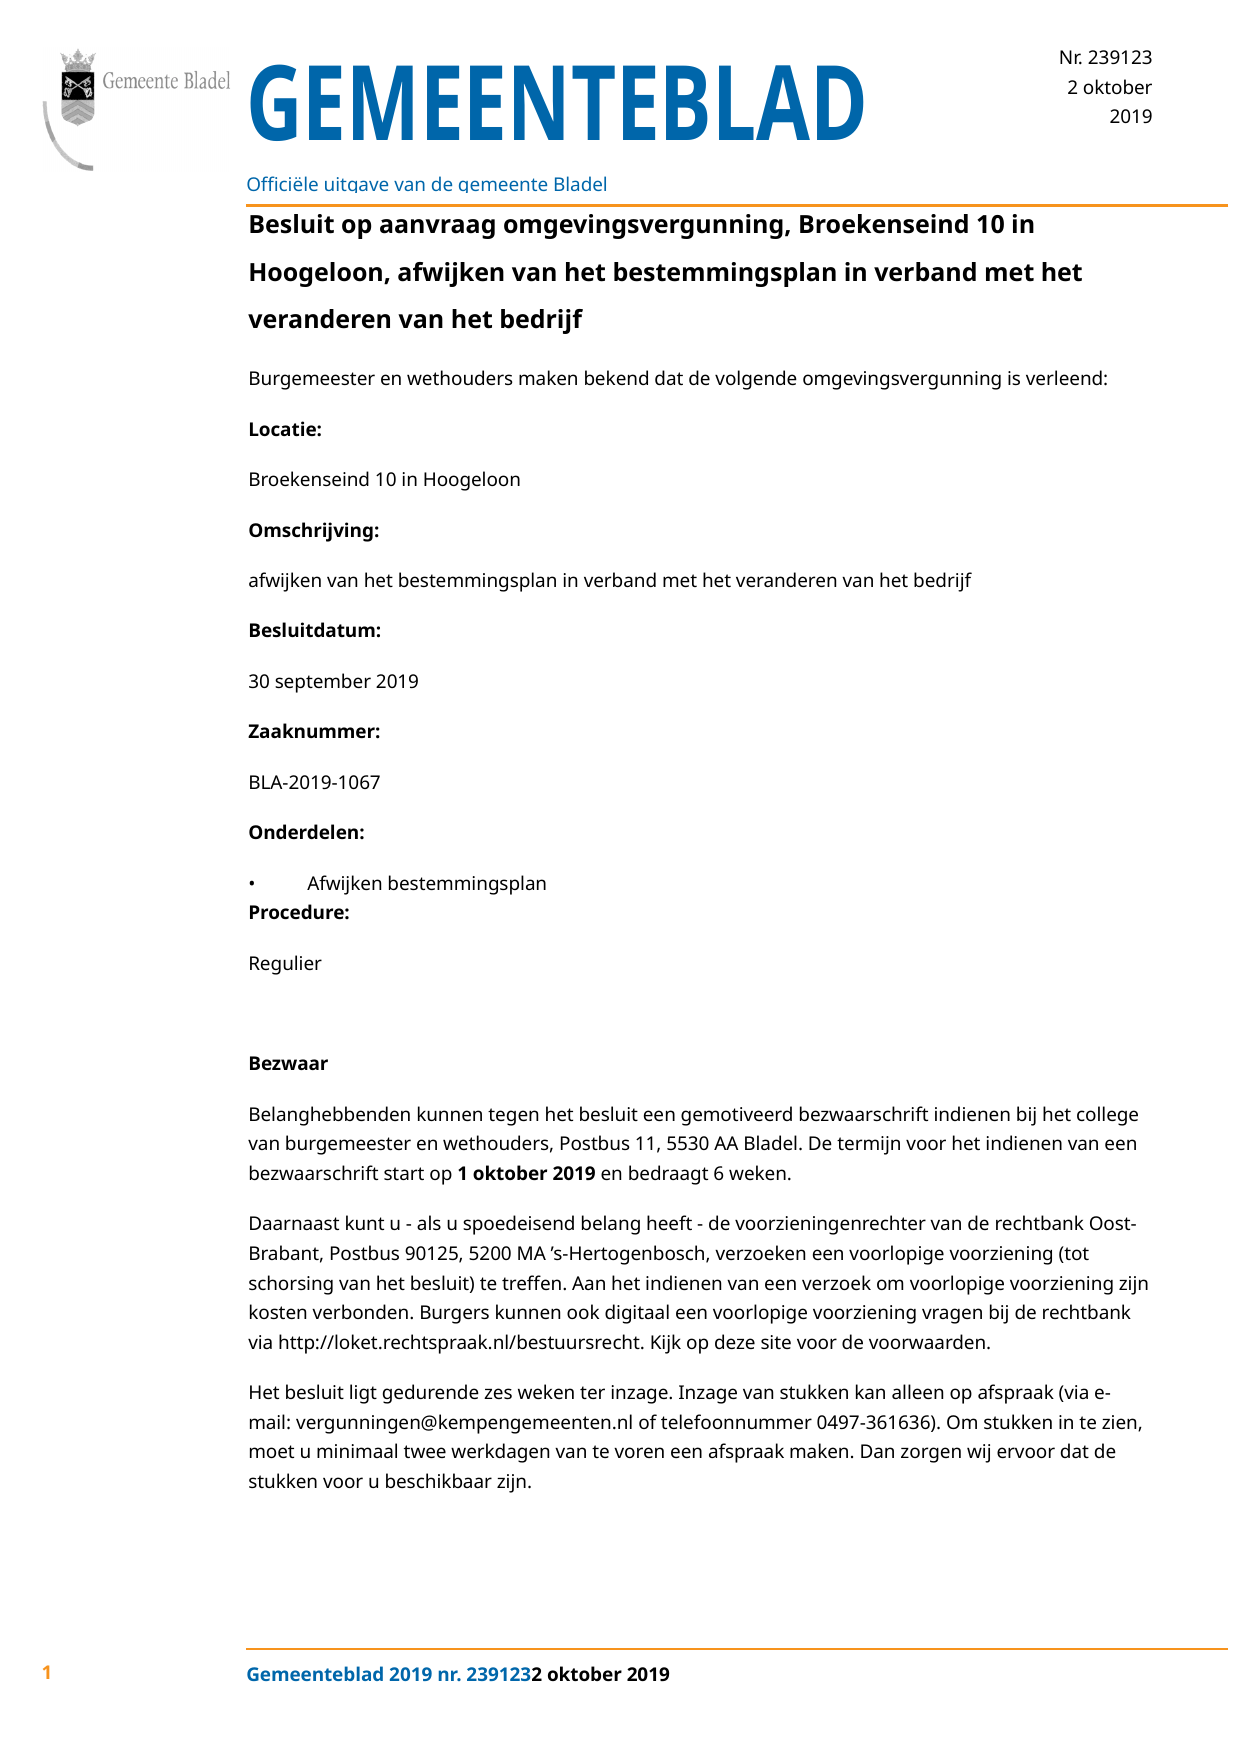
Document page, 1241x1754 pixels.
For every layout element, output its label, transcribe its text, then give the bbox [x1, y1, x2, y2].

text Onderdelen: [248, 819, 1152, 845]
text BLA-2019-1067 [248, 769, 1152, 794]
text Besluit op aanvraag omgevingsvergunning, Broekenseind 10 in Hoogeloon, afwijken van het bestemmingsplan in verband met het veranderen van het bedrijf [248, 207, 1152, 336]
text Omschrijving: [248, 517, 1152, 542]
text Zaaknummer: [248, 718, 1152, 744]
text Het besluit ligt gedurende zes weken ter inzage. Inzage van stukken kan alleen op afspraak (via e-mail: vergunningen@kempengemeenten.nl of telefoonnummer 0497-361636). Om stukken in te zien, moet u minimaal twee werkdagen van te voren een afspraak maken. Dan zorgen wij ervoor dat de stukken voor u beschikbaar zijn. [248, 1379, 1152, 1494]
text Bezwaar [248, 1051, 1152, 1076]
text Belanghebbenden kunnen tegen het besluit een gemotiveerd bezwaarschrift indienen bij het college van burgemeester en wethouders, Postbus 11, 5530 AA Bladel. De termijn voor het indienen van een bezwaarschrift start op 1 oktober 2019 en bedraagt 6 weken. [248, 1101, 1152, 1186]
text 30 september 2019 [248, 668, 1152, 694]
text Regulier [248, 950, 1152, 975]
picture [41, 47, 231, 172]
text Broekenseind 10 in Hoogeloon [248, 466, 1152, 492]
text Besluitdatum: [248, 618, 1152, 643]
list Afwijken bestemmingsplan [248, 870, 1152, 895]
text afwijken van het bestemmingsplan in verband met het veranderen van het bedrijf [248, 567, 1152, 593]
text Burgemeester en wethouders maken bekend dat de volgende omgevingsvergunning is verleend: [248, 366, 1152, 391]
text Locatie: [248, 416, 1152, 442]
text Procedure: [248, 899, 1152, 925]
text Daarnaast kunt u - als u spoedeisend belang heeft - de voorzieningenrechter van de rechtbank Oost-Brabant, Postbus 90125, 5200 MA ’s-Hertogenbosch, verzoeken een voorlopige voorziening (tot schorsing van het besluit) te treffen. Aan het indienen van een verzoek om voorlopige voorziening zijn kosten verbonden. Burgers kunnen ook digitaal een voorlopige voorziening vragen bij de rechtbank via http://loket.rechtspraak.nl/bestuursrecht. Kijk op deze site voor de voorwaarden. [248, 1211, 1152, 1354]
